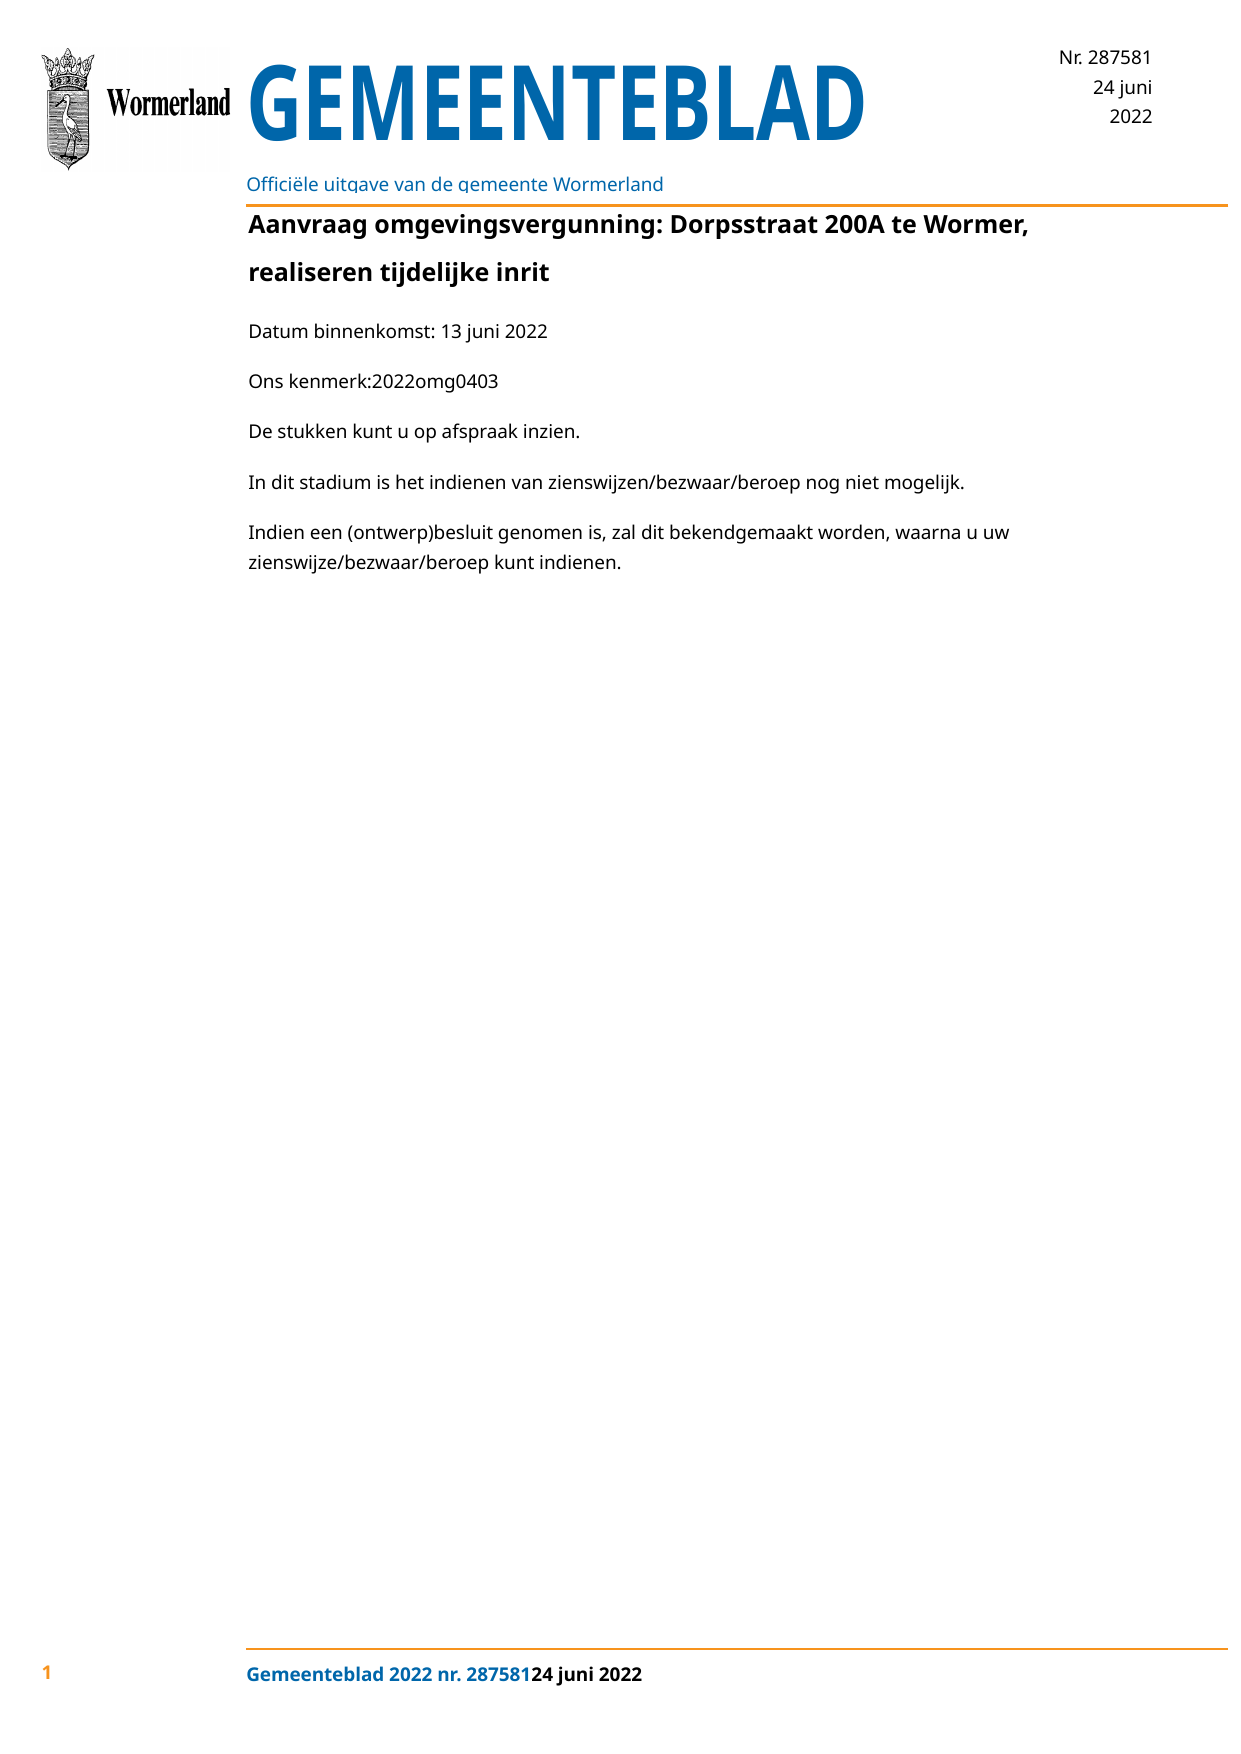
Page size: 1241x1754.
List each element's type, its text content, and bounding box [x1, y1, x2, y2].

text Indien een (ontwerp)besluit genomen is, zal dit bekendgemaakt worden, waarna u uw zienswijze/bezwaar/beroep kunt indienen. [248, 519, 1152, 575]
text Datum binnenkomst: 13 juni 2022 [248, 318, 1152, 344]
picture [41, 47, 231, 172]
text In dit stadium is het indienen van zienswijzen/bezwaar/beroep nog niet mogelijk. [248, 469, 1152, 495]
text Aanvraag omgevingsvergunning: Dorpsstraat 200A te Wormer, realiseren tijdelijke inrit [248, 207, 1152, 288]
text Ons kenmerk:2022omg0403 [248, 368, 1152, 394]
text De stukken kunt u op afspraak inzien. [248, 419, 1152, 444]
